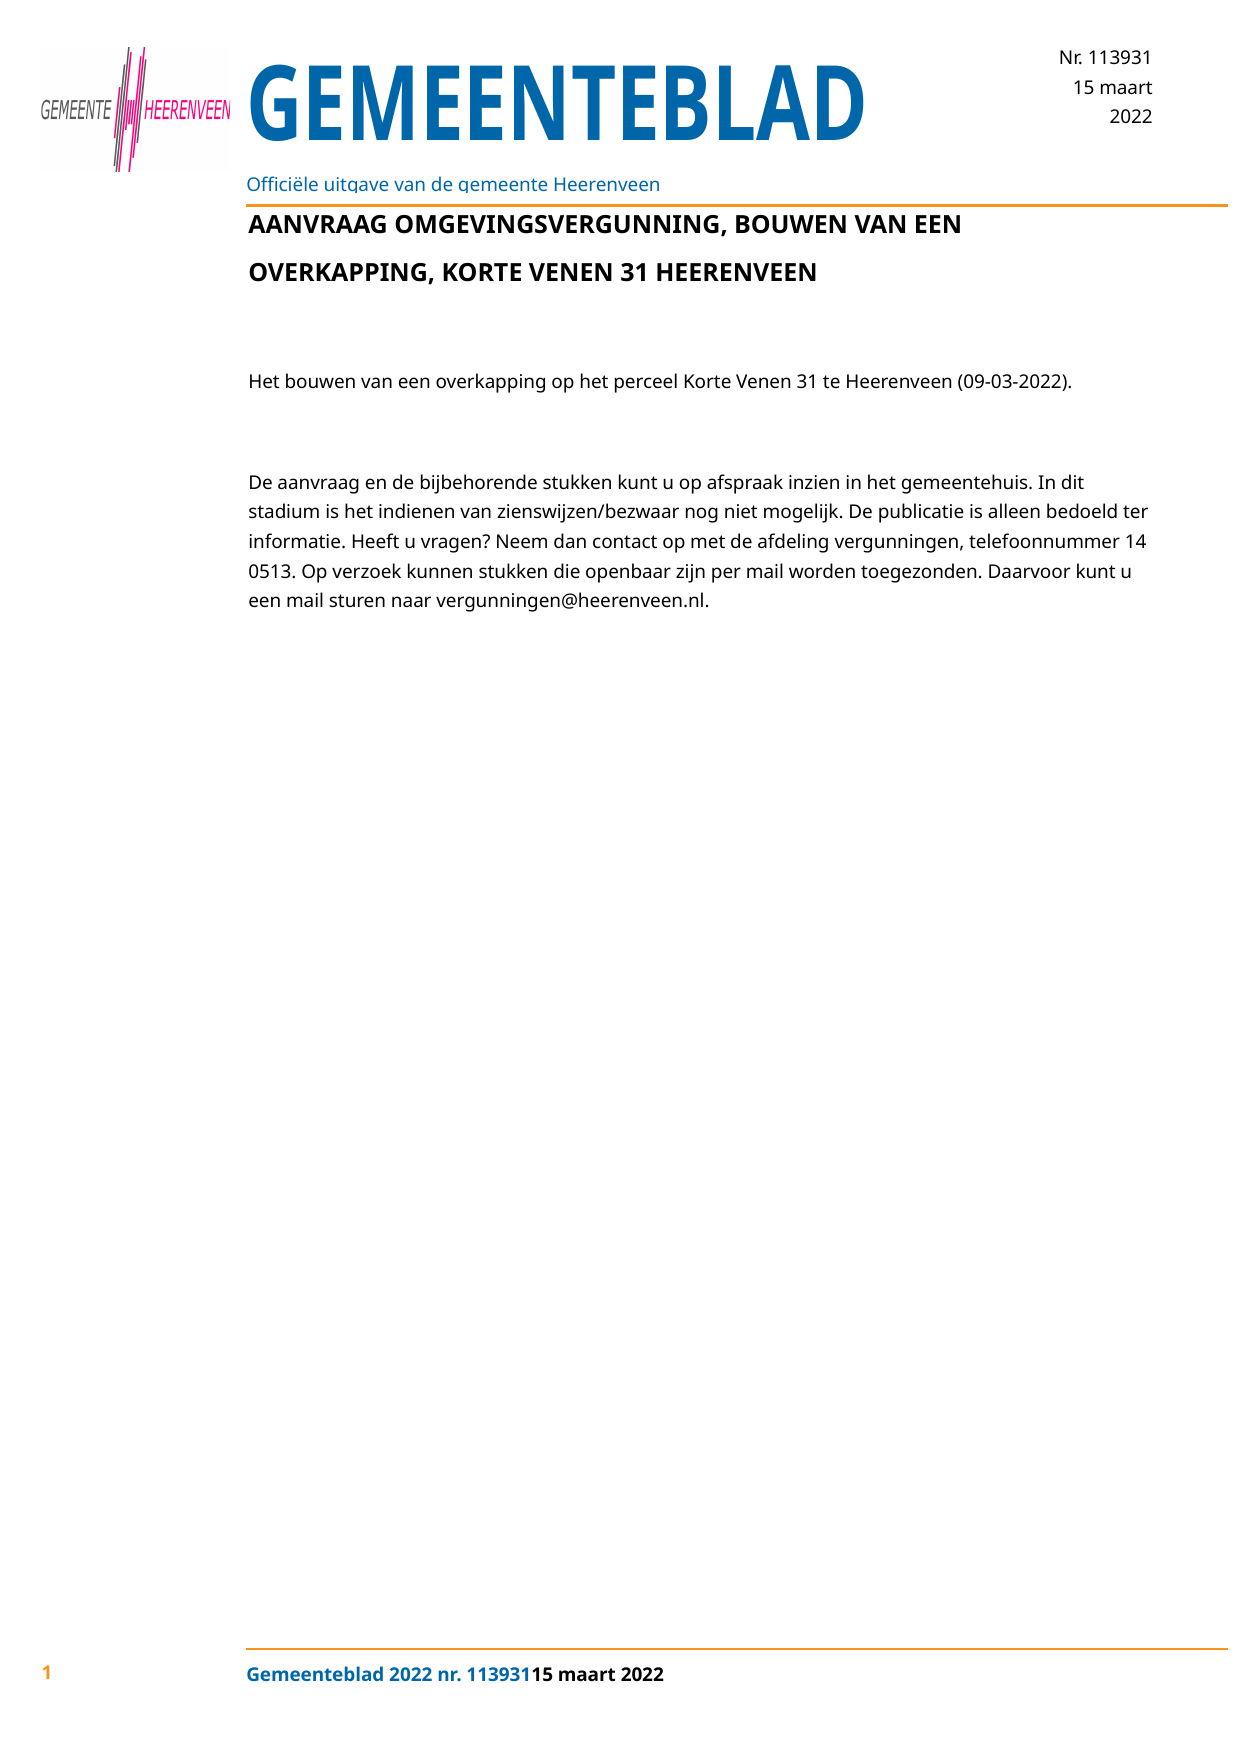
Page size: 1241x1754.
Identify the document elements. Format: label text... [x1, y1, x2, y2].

text AANVRAAG OMGEVINGSVERGUNNING, BOUWEN VAN EEN OVERKAPPING, KORTE VENEN 31 HEERENVEEN [248, 207, 1152, 288]
text De aanvraag en de bijbehorende stukken kunt u op afspraak inzien in het gemeentehuis. In dit stadium is het indienen van zienswijzen/bezwaar nog niet mogelijk. De publicatie is alleen bedoeld ter informatie. Heeft u vragen? Neem dan contact op met de afdeling vergunningen, telefoonnummer 14 0513. Op verzoek kunnen stukken die openbaar zijn per mail worden toegezonden. Daarvoor kunt u een mail sturen naar vergunningen@heerenveen.nl. [248, 469, 1152, 613]
picture [41, 47, 231, 172]
text Het bouwen van een overkapping op het perceel Korte Venen 31 te Heerenveen (09-03-2022). [248, 368, 1152, 394]
